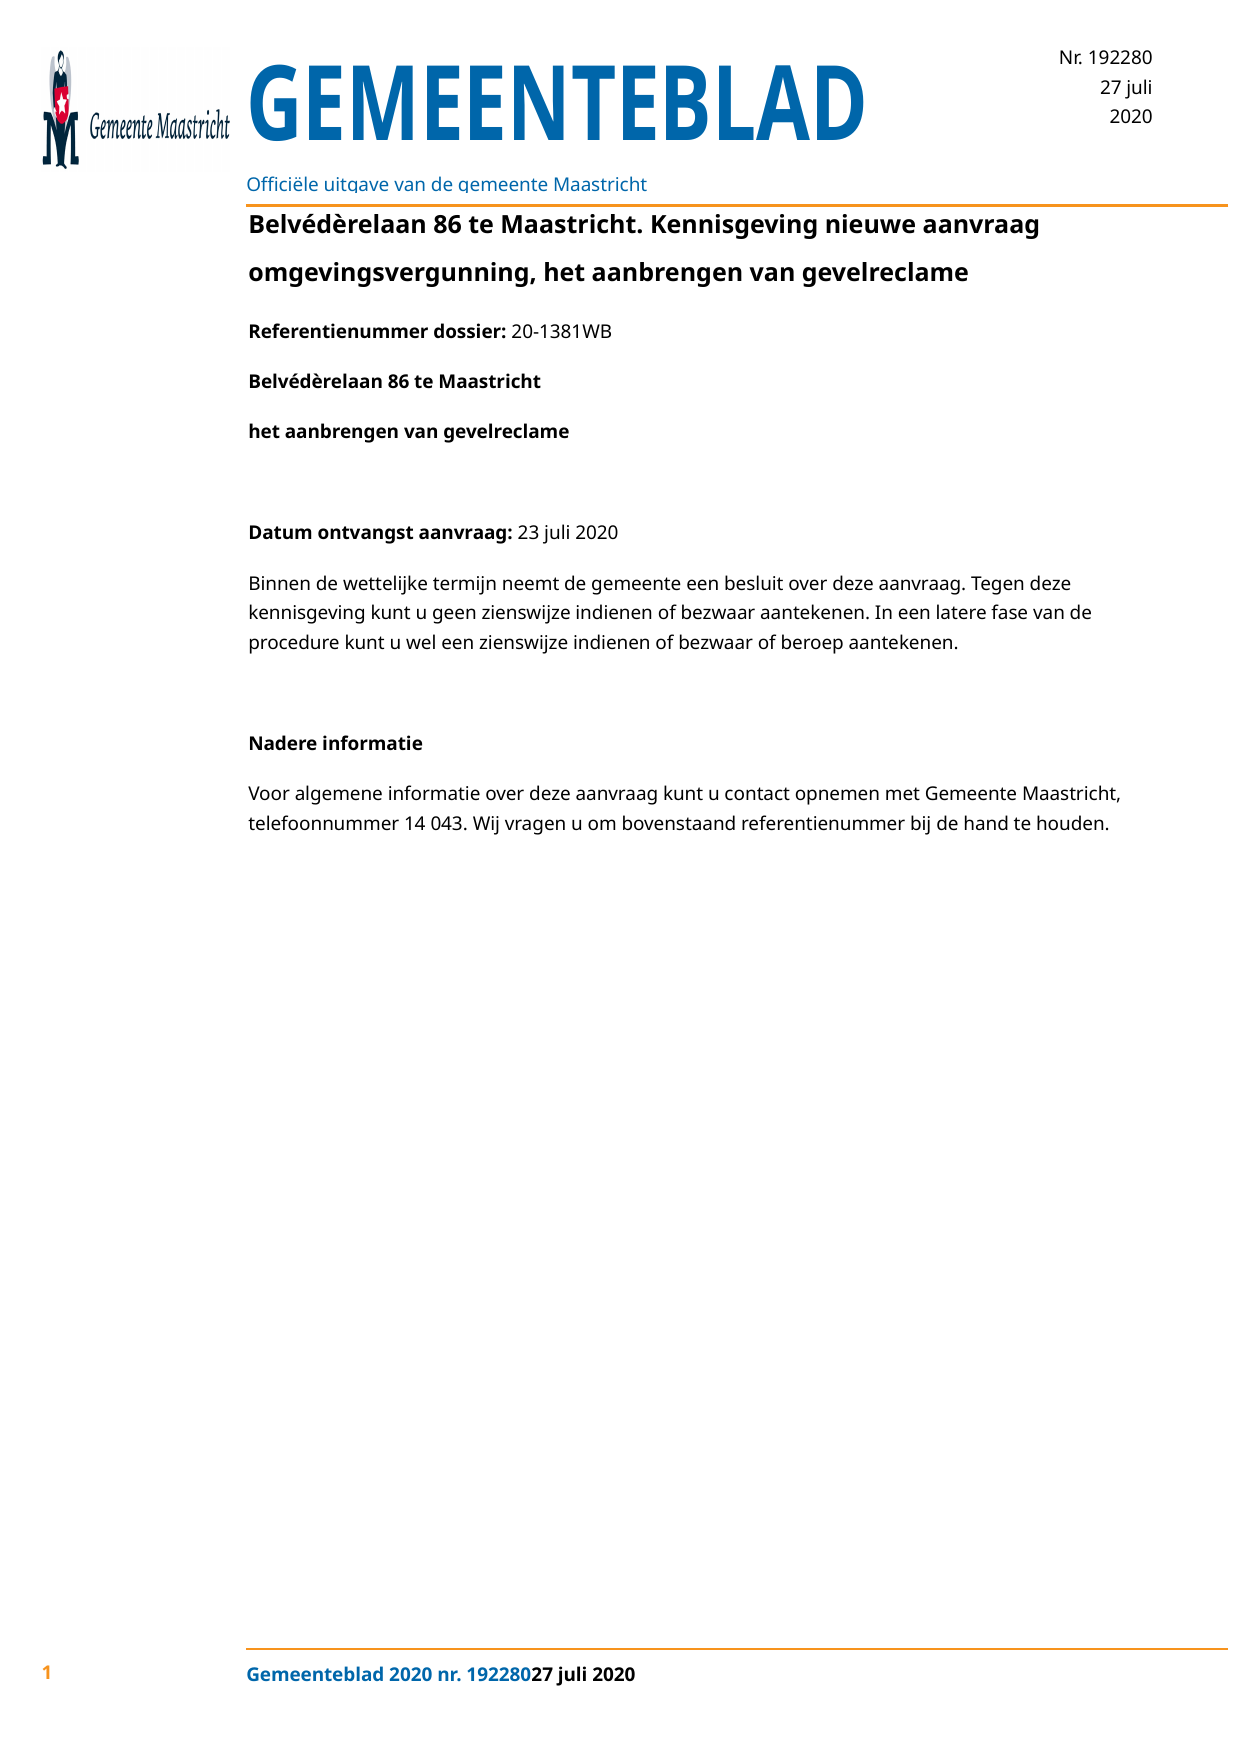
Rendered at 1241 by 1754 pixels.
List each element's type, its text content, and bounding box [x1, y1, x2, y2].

text Binnen de wettelijke termijn neemt de gemeente een besluit over deze aanvraag. Tegen deze kennisgeving kunt u geen zienswijze indienen of bezwaar aantekenen. In een latere fase van de procedure kunt u wel een zienswijze indienen of bezwaar of beroep aantekenen. [248, 570, 1152, 655]
picture [41, 47, 231, 172]
text Datum ontvangst aanvraag: 23 juli 2020 [248, 519, 1152, 545]
text Belvédèrelaan 86 te Maastricht [248, 368, 1152, 394]
text Belvédèrelaan 86 te Maastricht. Kennisgeving nieuwe aanvraag omgevingsvergunning, het aanbrengen van gevelreclame [248, 207, 1152, 288]
text het aanbrengen van gevelreclame [248, 419, 1152, 444]
text Nadere informatie [248, 730, 1152, 756]
text Voor algemene informatie over deze aanvraag kunt u contact opnemen met Gemeente Maastricht, telefoonnummer 14 043. Wij vragen u om bovenstaand referentienummer bij de hand te houden. [248, 780, 1152, 836]
text Referentienummer dossier: 20-1381WB [248, 318, 1152, 344]
